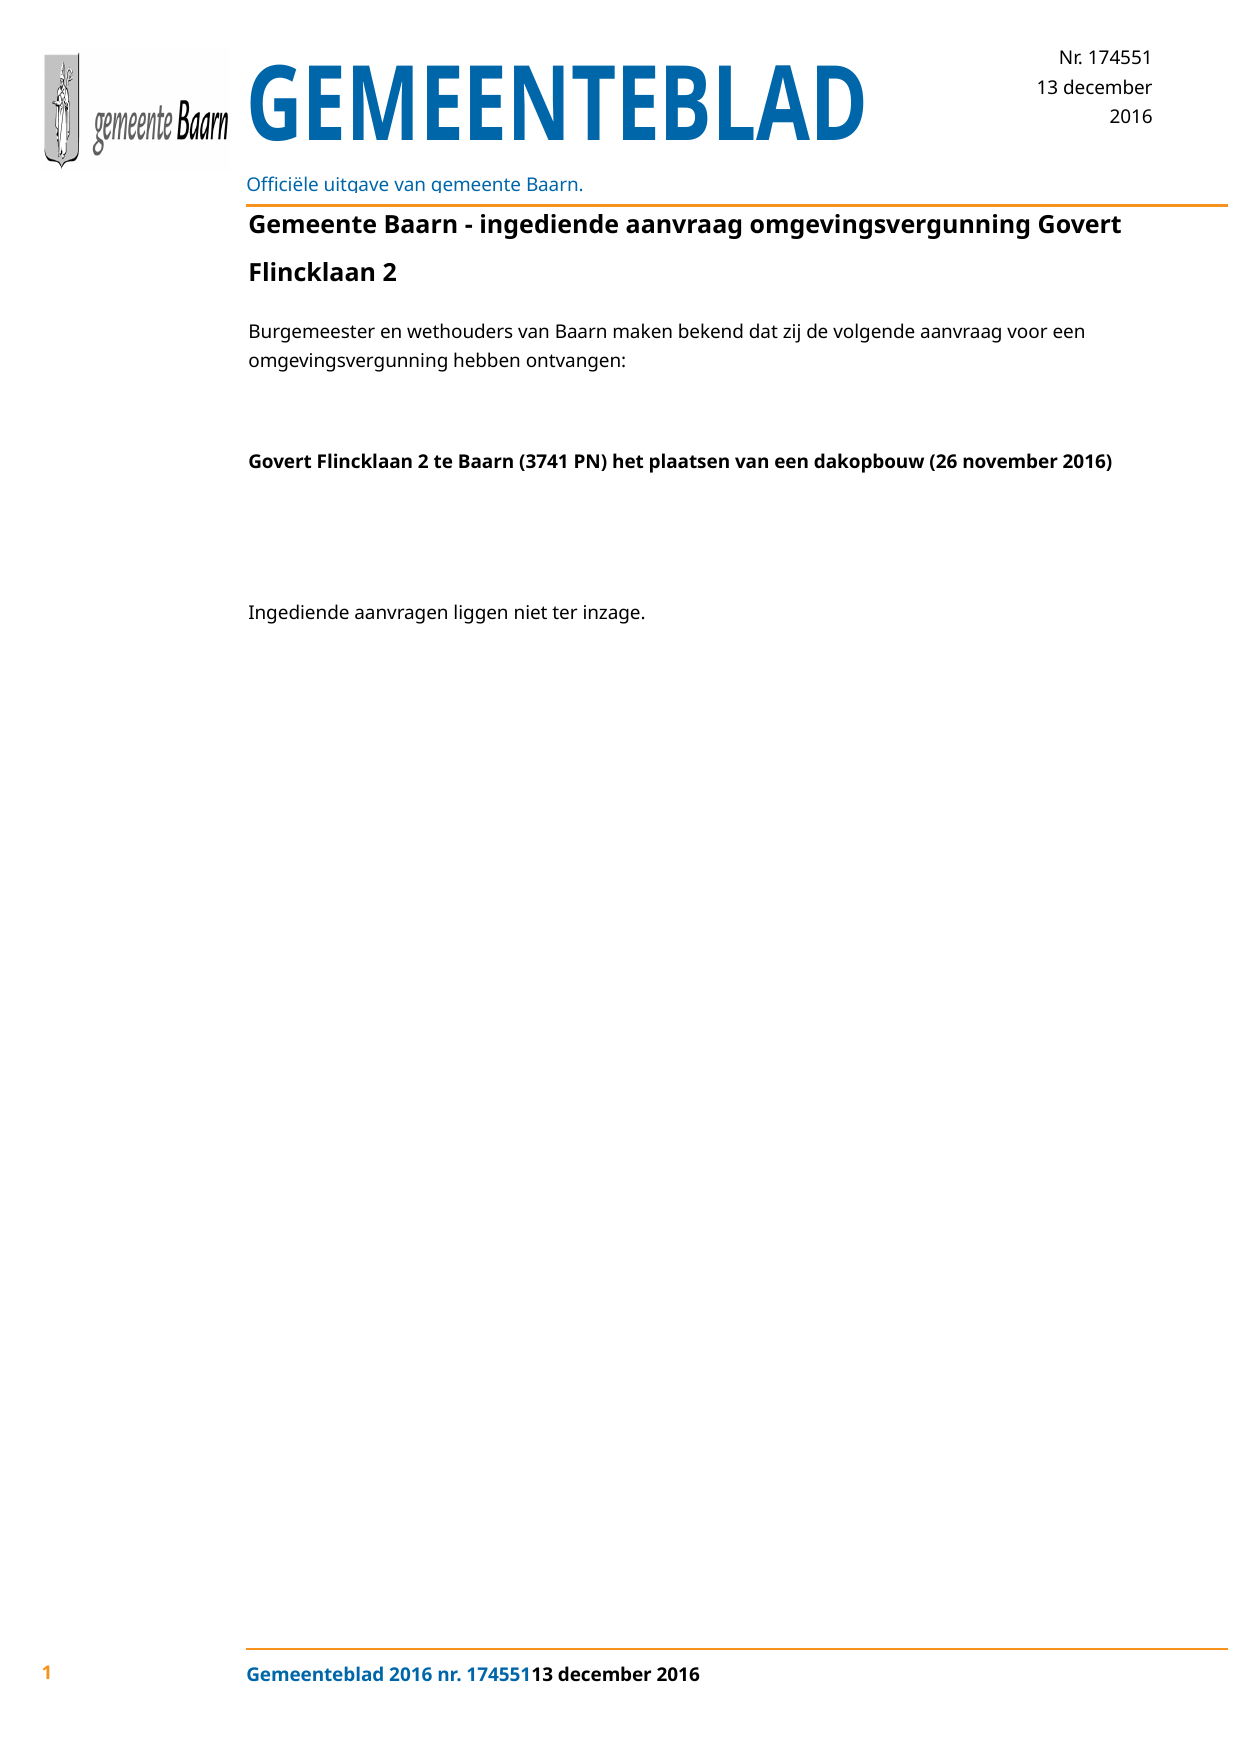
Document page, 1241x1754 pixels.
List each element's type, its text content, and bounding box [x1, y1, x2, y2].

text Ingediende aanvragen liggen niet ter inzage. [248, 599, 1152, 625]
text Burgemeester en wethouders van Baarn maken bekend dat zij de volgende aanvraag voor een omgevingsvergunning hebben ontvangen: [248, 318, 1152, 373]
picture [41, 47, 231, 172]
text Gemeente Baarn - ingediende aanvraag omgevingsvergunning Govert Flincklaan 2 [248, 207, 1152, 288]
text Govert Flincklaan 2 te Baarn (3741 PN) het plaatsen van een dakopbouw (26 november 2016) [248, 448, 1152, 474]
